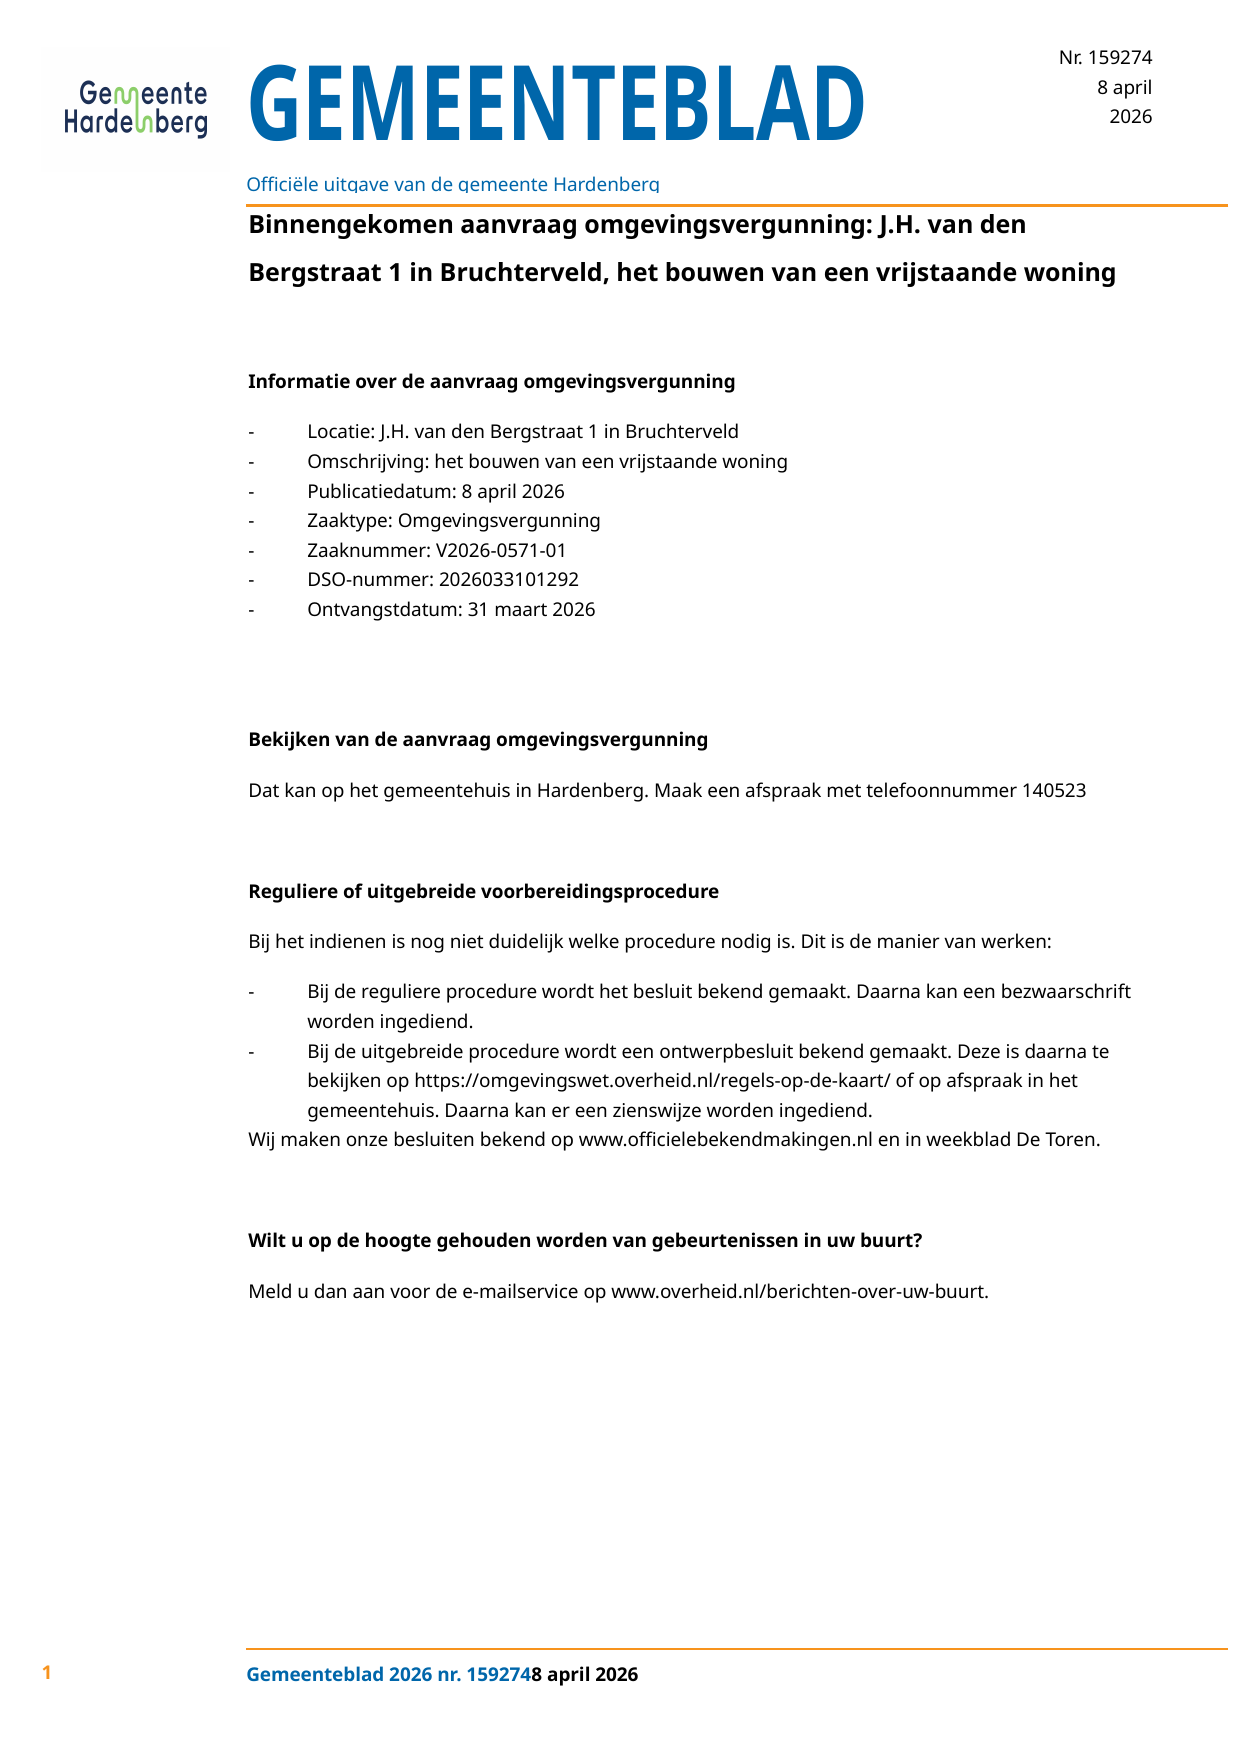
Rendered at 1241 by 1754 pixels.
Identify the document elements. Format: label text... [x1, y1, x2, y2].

text Bekijken van de aanvraag omgevingsvergunning [248, 727, 1152, 752]
text Wilt u op de hoogte gehouden worden van gebeurtenissen in uw buurt? [248, 1227, 1152, 1253]
list Zaaktype: Omgevingsvergunning [248, 507, 1152, 533]
picture [41, 47, 231, 172]
text Meld u dan aan voor de e-mailservice op www.overheid.nl/berichten-over-uw-buurt. [248, 1278, 1152, 1304]
list Bij de uitgebreide procedure wordt een ontwerpbesluit bekend gemaakt. Deze is daarna te bekijken op https://omgevingswet.overheid.nl/regels-op-de-kaart/ of op afspraak in het gemeentehuis. Daarna kan er een zienswijze worden ingediend. [248, 1038, 1152, 1123]
list Locatie: J.H. van den Bergstraat 1 in Bruchterveld [248, 419, 1152, 444]
list Ontvangstdatum: 31 maart 2026 [248, 596, 1152, 622]
text Reguliere of uitgebreide voorbereidingsprocedure [248, 878, 1152, 904]
list Publicatiedatum: 8 april 2026 [248, 478, 1152, 504]
list Bij de reguliere procedure wordt het besluit bekend gemaakt. Daarna kan een bezwaarschrift worden ingediend. [248, 979, 1152, 1034]
list Zaaknummer: V2026-0571-01 [248, 537, 1152, 563]
text Wij maken onze besluiten bekend op www.officielebekendmakingen.nl en in weekblad De Toren. [248, 1127, 1152, 1152]
list DSO-nummer: 2026033101292 [248, 567, 1152, 592]
list Omschrijving: het bouwen van een vrijstaande woning [248, 448, 1152, 474]
text Informatie over de aanvraag omgevingsvergunning [248, 368, 1152, 394]
text Bij het indienen is nog niet duidelijk welke procedure nodig is. Dit is de manier van werken: [248, 928, 1152, 954]
text Dat kan op het gemeentehuis in Hardenberg. Maak een afspraak met telefoonnummer 140523 [248, 777, 1152, 803]
text Binnengekomen aanvraag omgevingsvergunning: J.H. van den Bergstraat 1 in Bruchterveld, het bouwen van een vrijstaande woning [248, 207, 1152, 288]
